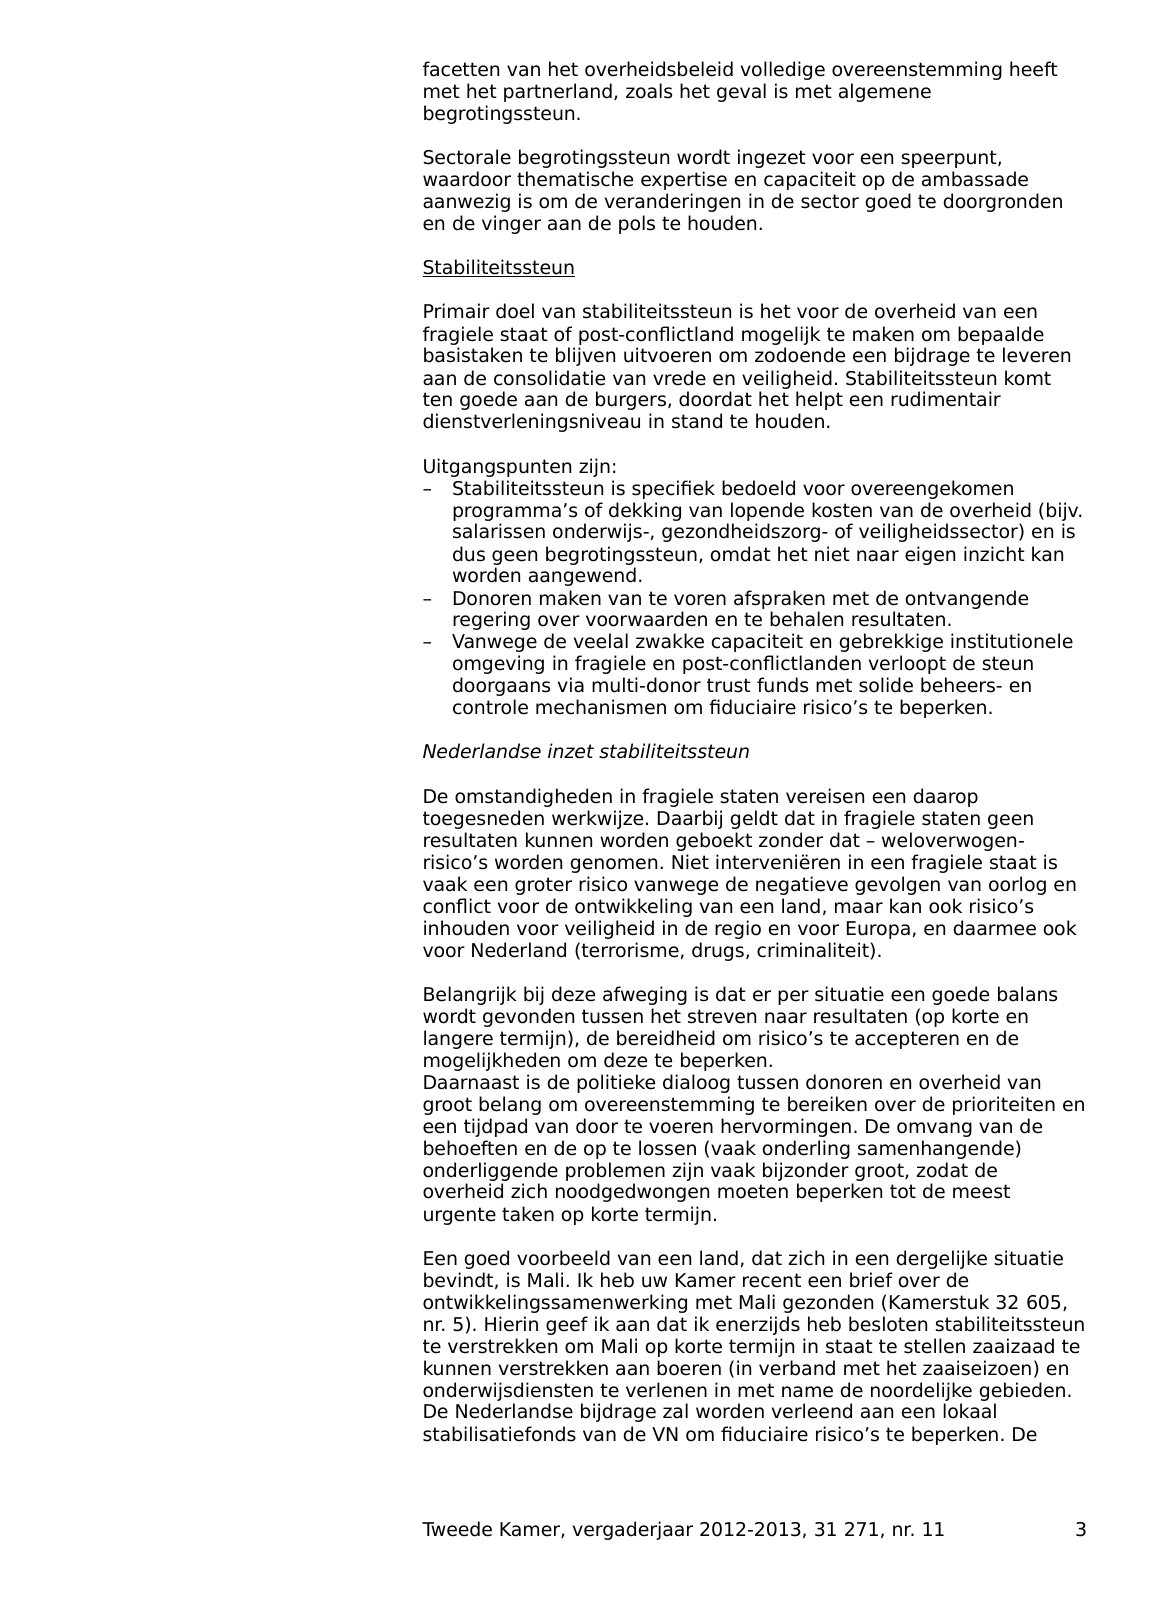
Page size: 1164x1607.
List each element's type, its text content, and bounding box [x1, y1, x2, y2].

text – Donoren maken van te voren afspraken met de ontvangende regering over voorwaarden en te behalen resultaten. [422, 587, 1087, 631]
subtitle Stabiliteitssteun [422, 257, 1087, 279]
text Uitgangspunten zijn: [422, 456, 1087, 477]
subtitle Nederlandse inzet stabiliteitssteun [422, 741, 1087, 763]
text Daarnaast is de politieke dialoog tussen donoren en overheid van groot belang om overeenstemming te bereiken over de prioriteiten en een tijdpad van door te voeren hervormingen. De omvang van de behoeften en de op te lossen (vaak onderling samenhangende) onderliggende problemen zijn vaak bijzonder groot, zodat de overheid zich noodgedwongen moeten beperken tot de meest urgente taken op korte termijn. [422, 1072, 1087, 1225]
text De omstandigheden in fragiele staten vereisen een daarop toegesneden werkwijze. Daarbij geldt dat in fragiele staten geen resultaten kunnen worden geboekt zonder dat – weloverwogen- risico’s worden genomen. Niet interveniëren in een fragiele staat is vaak een groter risico vanwege de negatieve gevolgen van oorlog en conflict voor de ontwikkeling van een land, maar kan ook risico’s inhouden voor veiligheid in de regio en voor Europa, en daarmee ook voor Nederland (terrorisme, drugs, criminaliteit). [422, 786, 1087, 961]
text Belangrijk bij deze afweging is dat er per situatie een goede balans wordt gevonden tussen het streven naar resultaten (op korte en langere termijn), de bereidheid om risico’s te accepteren en de mogelijkheden om deze te beperken. [422, 984, 1087, 1072]
text Sectorale begrotingssteun wordt ingezet voor een speerpunt, waardoor thematische expertise en capaciteit op de ambassade aanwezig is om de veranderingen in de sector goed te doorgronden en de vinger aan de pols te houden. [422, 147, 1087, 235]
text facetten van het overheidsbeleid volledige overeenstemming heeft met het partnerland, zoals het geval is met algemene begrotingssteun. [422, 59, 1087, 125]
text – Vanwege de veelal zwakke capaciteit en gebrekkige institutionele omgeving in fragiele en post-conflictlanden verloopt de steun doorgaans via multi-donor trust funds met solide beheers- en controle mechanismen om fiduciaire risico’s te beperken. [422, 631, 1087, 719]
text – Stabiliteitssteun is specifiek bedoeld voor overeengekomen programma’s of dekking van lopende kosten van de overheid (bijv. salarissen onderwijs-, gezondheidszorg- of veiligheidssector) en is dus geen begrotingssteun, omdat het niet naar eigen inzicht kan worden aangewend. [422, 477, 1087, 587]
text Een goed voorbeeld van een land, dat zich in een dergelijke situatie bevindt, is Mali. Ik heb uw Kamer recent een brief over de ontwikkelingssamenwerking met Mali gezonden (Kamerstuk 32 605, nr. 5). Hierin geef ik aan dat ik enerzijds heb besloten stabiliteitssteun te verstrekken om Mali op korte termijn in staat te stellen zaaizaad te kunnen verstrekken aan boeren (in verband met het zaaiseizoen) en onderwijsdiensten te verlenen in met name de noordelijke gebieden. De Nederlandse bijdrage zal worden verleend aan een lokaal stabilisatiefonds van de VN om fiduciaire risico’s te beperken. De [422, 1248, 1087, 1445]
text Primair doel van stabiliteitssteun is het voor de overheid van een fragiele staat of post-conflictland mogelijk te maken om bepaalde basistaken te blijven uitvoeren om zodoende een bijdrage te leveren aan de consolidatie van vrede en veiligheid. Stabiliteitssteun komt ten goede aan de burgers, doordat het helpt een rudimentair dienstverleningsniveau in stand te houden. [422, 301, 1087, 433]
